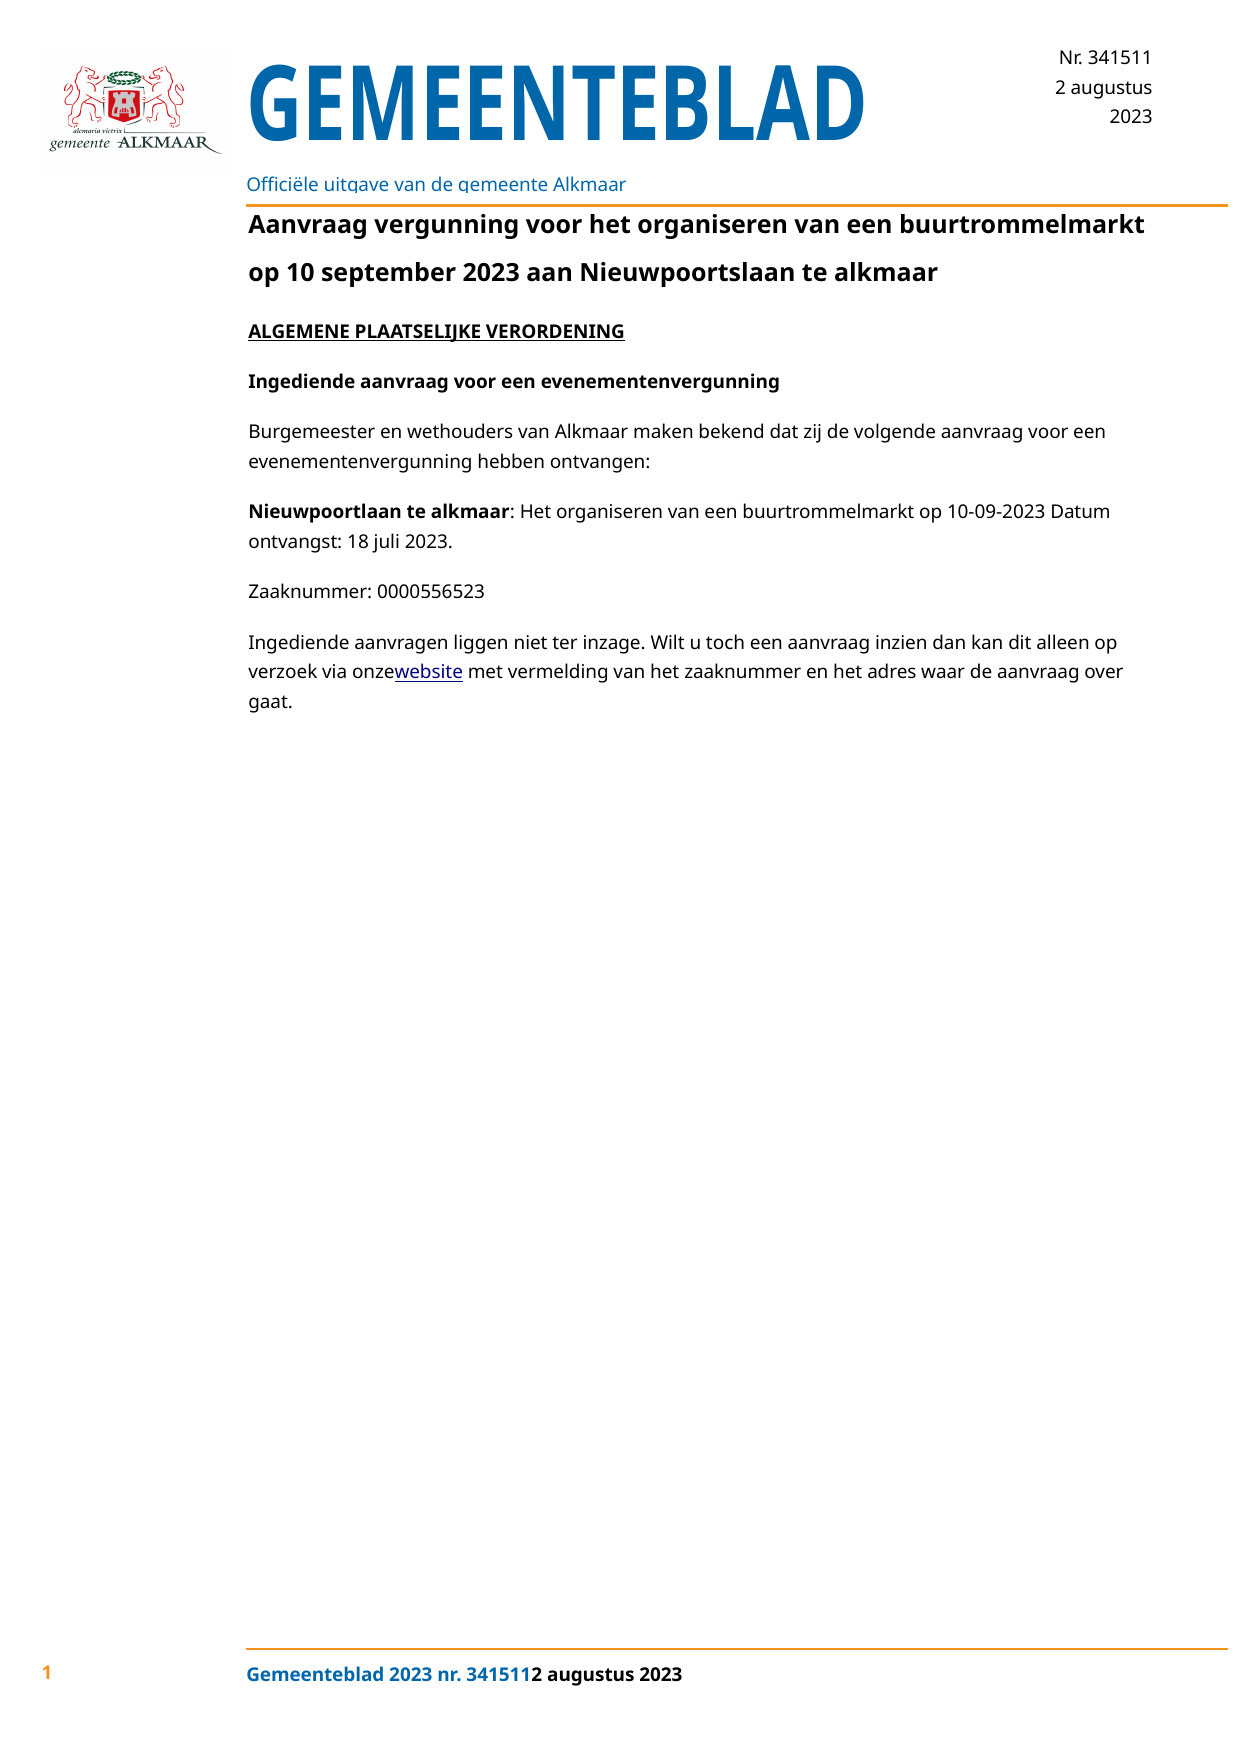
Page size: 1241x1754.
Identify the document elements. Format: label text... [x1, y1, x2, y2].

text Nieuwpoortlaan te alkmaar: Het organiseren van een buurtrommelmarkt op 10-09-2023 Datum ontvangst: 18 juli 2023. [248, 499, 1152, 554]
text Aanvraag vergunning voor het organiseren van een buurtrommelmarkt op 10 september 2023 aan Nieuwpoortslaan te alkmaar [248, 207, 1152, 288]
text Burgemeester en wethouders van Alkmaar maken bekend dat zij de volgende aanvraag voor een evenementenvergunning hebben ontvangen: [248, 419, 1152, 474]
text ALGEMENE PLAATSELIJKE VERORDENING [248, 318, 1152, 344]
text Zaaknummer: 0000556523 [248, 579, 1152, 604]
picture [41, 47, 231, 172]
text Ingediende aanvragen liggen niet ter inzage. Wilt u toch een aanvraag inzien dan kan dit alleen op verzoek via onzewebsite met vermelding van het zaaknummer en het adres waar de aanvraag over gaat. [248, 629, 1152, 714]
text Ingediende aanvraag voor een evenementenvergunning [248, 368, 1152, 394]
